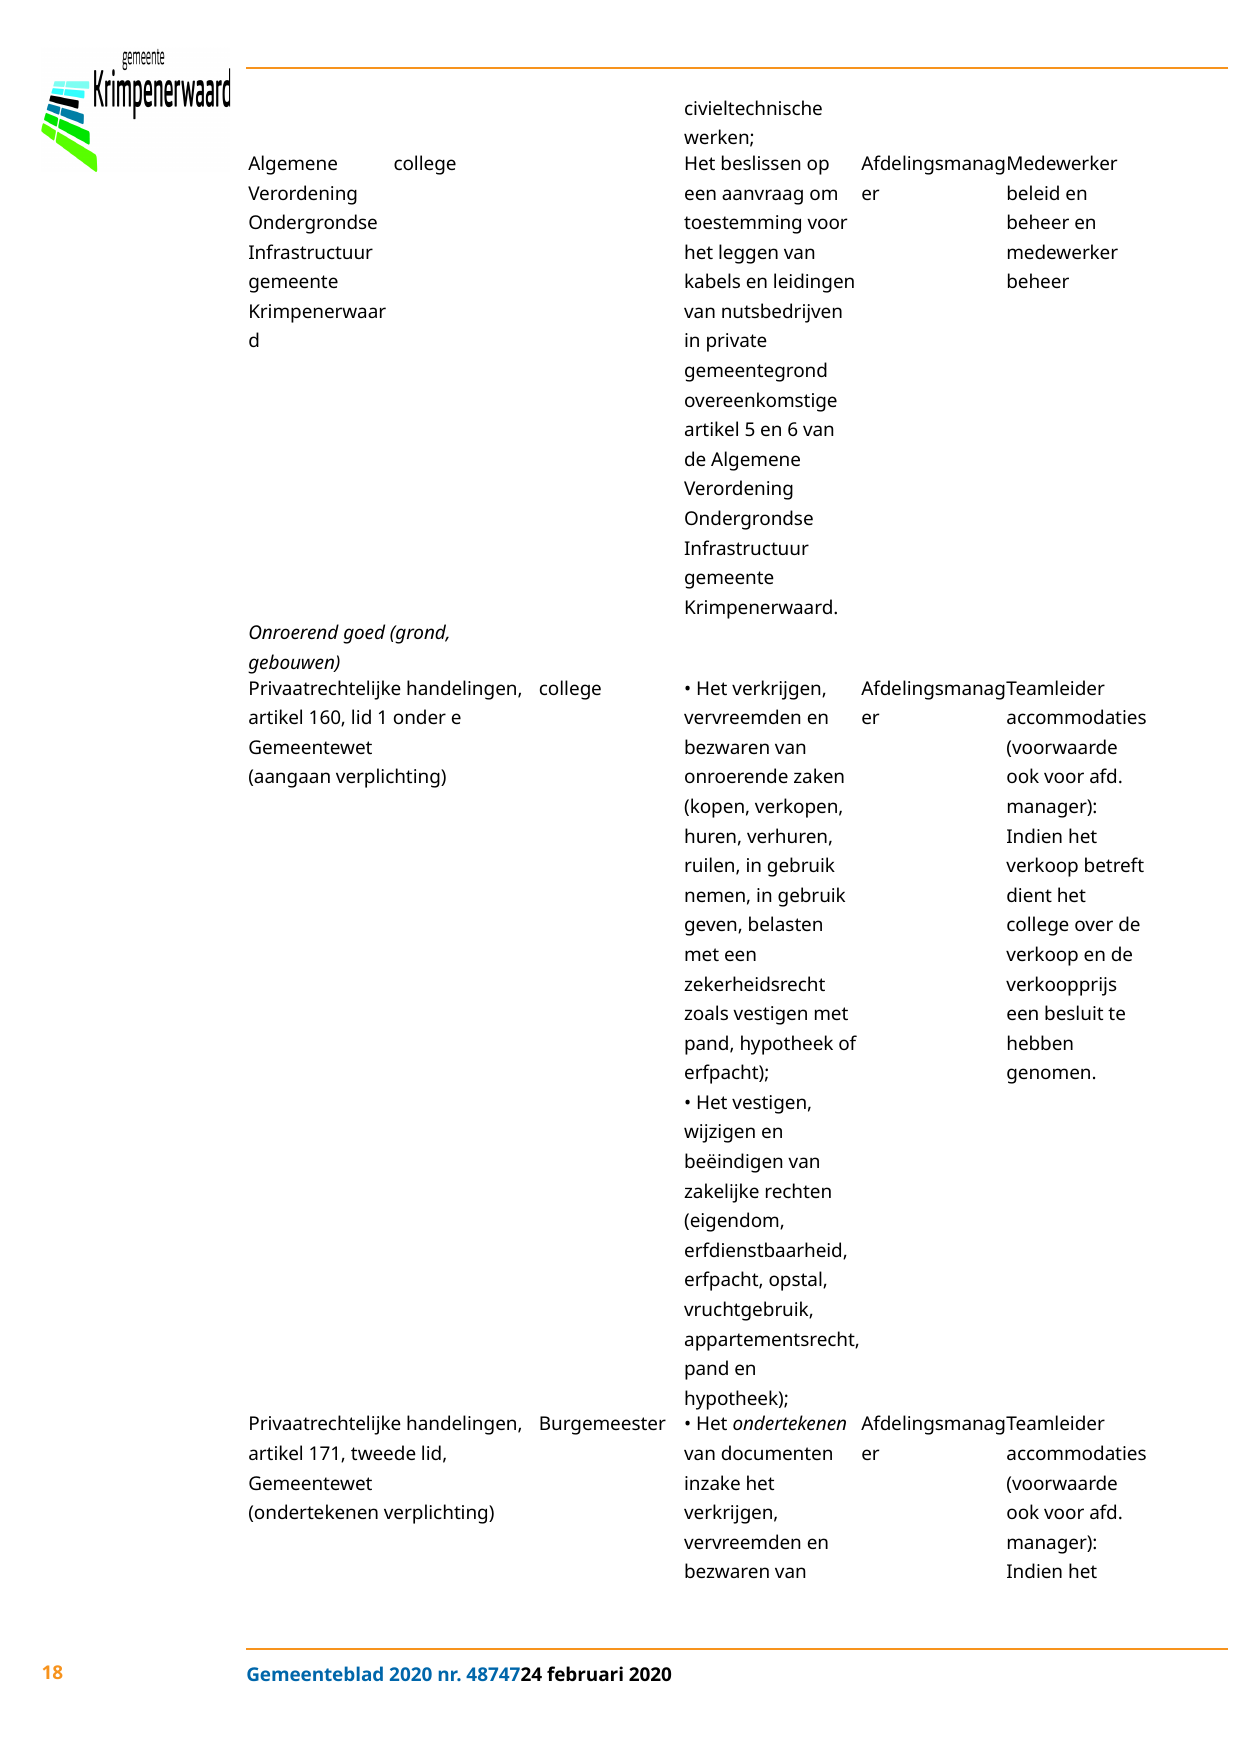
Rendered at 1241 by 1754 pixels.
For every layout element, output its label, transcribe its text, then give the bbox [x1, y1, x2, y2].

picture [41, 47, 231, 172]
table_cell college [393, 150, 684, 619]
table_cell Privaatrechtelijke handelingen, artikel 171, tweede lid, Gemeentewet (ondertekenen verplichting) [248, 1411, 539, 1584]
table_cell Afdelingsmanager [861, 1411, 1006, 1584]
table_cell college [539, 675, 684, 1411]
table_cell Teamleider accommodaties (voorwaarde ook voor afd. manager): Indien het [1006, 1411, 1152, 1584]
table_cell [1006, 620, 1152, 675]
table_cell Het beslissen op een aanvraag om toestemming voor het leggen van kabels en leidingen van nutsbedrijven in private gemeentegrond overeenkomstige artikel 5 en 6 van de Algemene Verordening Ondergrondse Infrastructuur gemeente Krimpenerwaard. [684, 150, 861, 619]
table_cell Burgemeester [539, 1411, 684, 1584]
table_cell [861, 620, 1006, 675]
table_cell [861, 95, 1006, 150]
table_cell • Het ondertekenen van documenten inzake het verkrijgen, vervreemden en bezwaren van [684, 1411, 861, 1584]
table_cell [1006, 95, 1152, 150]
table_cell Privaatrechtelijke handelingen, artikel 160, lid 1 onder e Gemeentewet (aangaan verplichting) [248, 675, 539, 1411]
table_cell Algemene Verordening Ondergrondse Infrastructuur gemeente Krimpenerwaard [248, 150, 393, 619]
table_cell Medewerker beleid en beheer en medewerker beheer [1006, 150, 1152, 619]
table_cell [539, 620, 684, 675]
table_cell [393, 95, 684, 150]
table_cell civieltechnische werken; [684, 95, 861, 150]
table_cell Teamleider accommodaties (voorwaarde ook voor afd. manager): Indien het verkoop betreft dient het college over de verkoop en de verkoopprijs een besluit te hebben genomen. [1006, 675, 1152, 1411]
table_cell • Het verkrijgen, vervreemden en bezwaren van onroerende zaken (kopen, verkopen, huren, verhuren, ruilen, in gebruik nemen, in gebruik geven, belasten met een zekerheidsrecht zoals vestigen met pand, hypotheek of erfpacht); • Het vestigen, wijzigen en beëindigen van zakelijke rechten (eigendom, erfdienstbaarheid, erfpacht, opstal, vruchtgebruik, appartementsrecht, pand en hypotheek); [684, 675, 861, 1411]
table_cell Afdelingsmanager [861, 150, 1006, 619]
table_cell [248, 95, 393, 150]
table_cell Onroerend goed (grond, gebouwen) [248, 620, 539, 675]
table_cell [684, 620, 861, 675]
table_cell Afdelingsmanager [861, 675, 1006, 1411]
